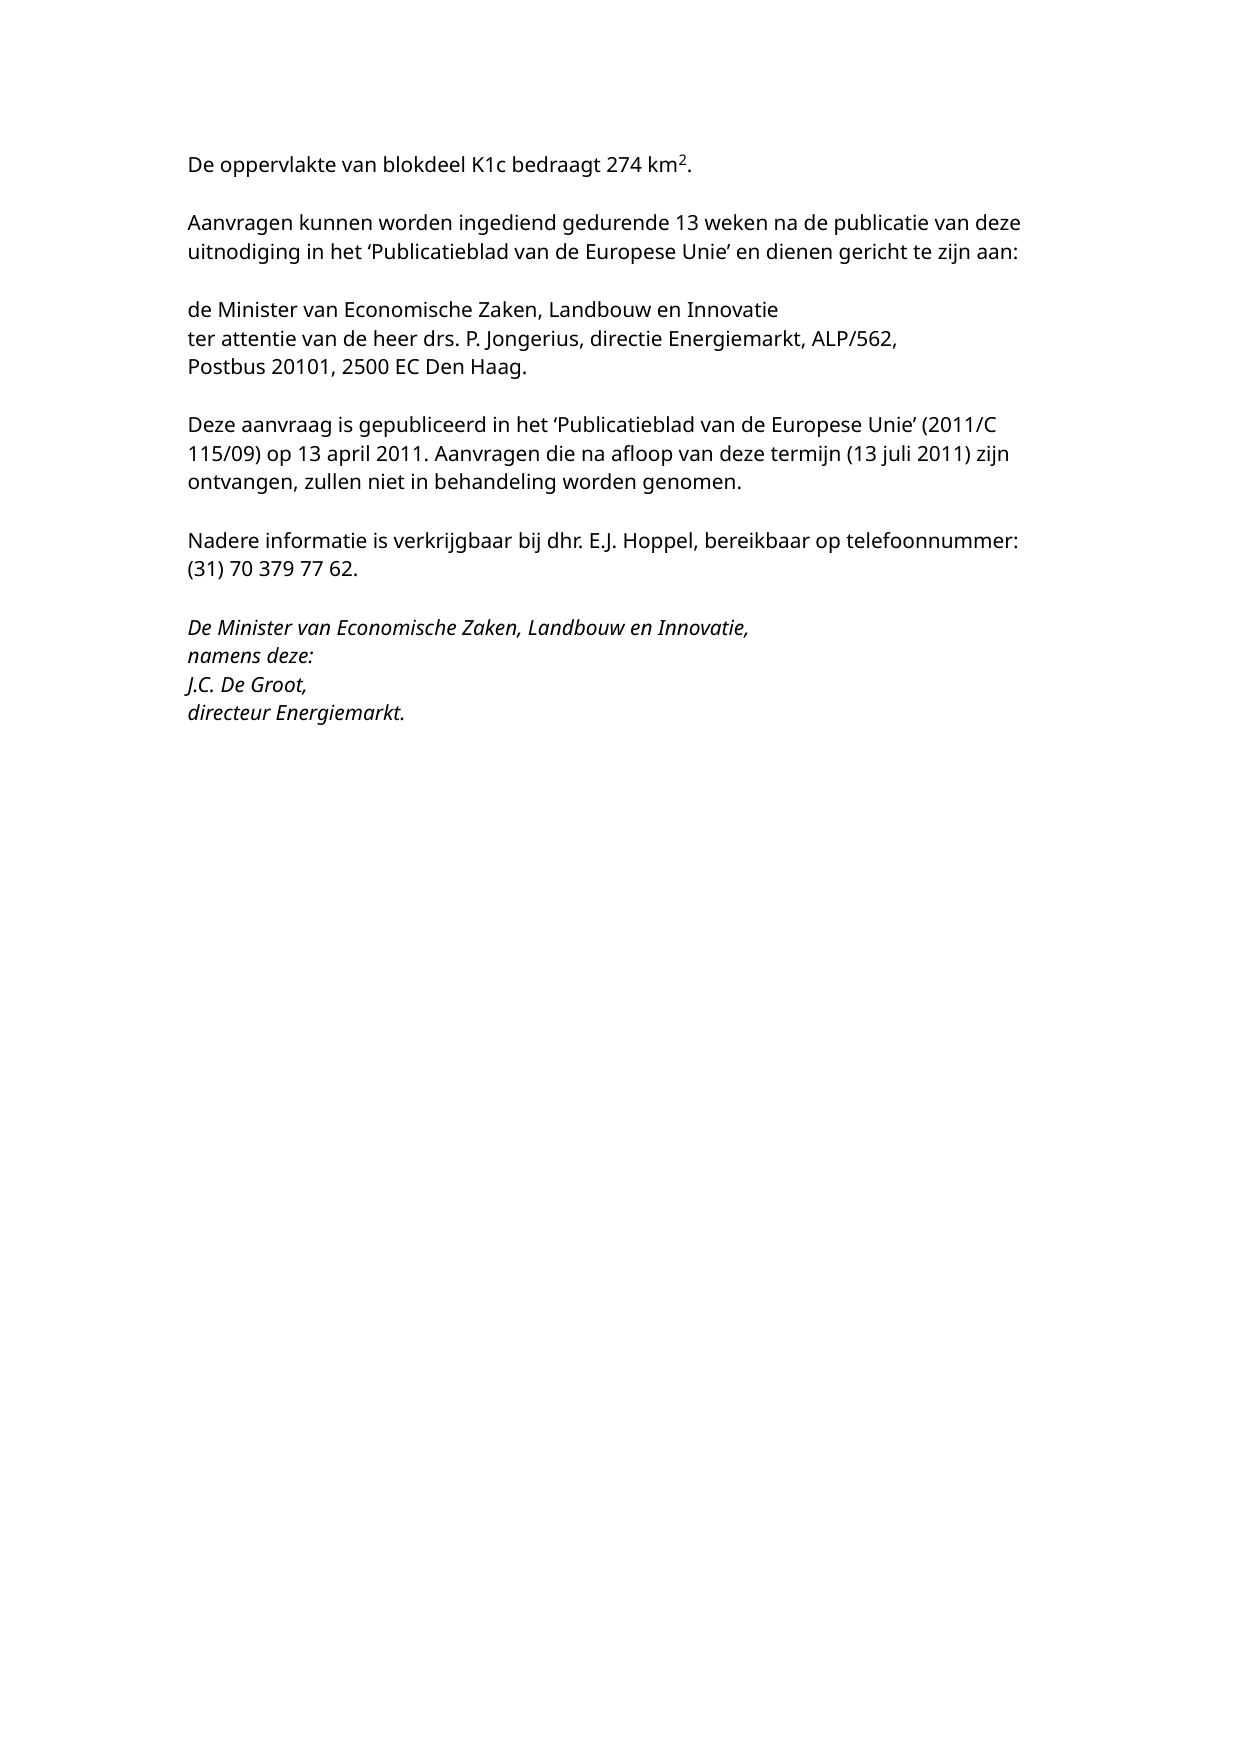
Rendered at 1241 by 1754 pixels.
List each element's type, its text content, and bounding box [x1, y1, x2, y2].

text De Minister van Economische Zaken, Landbouw en Innovatie, [187, 613, 1053, 641]
text Aanvragen kunnen worden ingediend gedurende 13 weken na de publicatie van deze uitnodiging in het ‘Publicatieblad van de Europese Unie’ en dienen gericht te zijn aan: [187, 208, 1053, 265]
text de Minister van Economische Zaken, Landbouw en Innovatie [187, 295, 1053, 324]
text J.C. De Groot, [187, 670, 1053, 698]
text ter attentie van de heer drs. P. Jongerius, directie Energiemarkt, ALP/562, [187, 324, 1053, 352]
text Deze aanvraag is gepubliceerd in het ‘Publicatieblad van de Europese Unie’ (2011/C 115/09) op 13 april 2011. Aanvragen die na afloop van deze termijn (13 juli 2011) zijn ontvangen, zullen niet in behandeling worden genomen. [187, 411, 1053, 496]
text namens deze: [187, 641, 1053, 670]
text De oppervlakte van blokdeel K1c bedraagt 274 km2. [187, 150, 1053, 178]
text Nadere informatie is verkrijgbaar bij dhr. E.J. Hoppel, bereikbaar op telefoonnummer: (31) 70 379 77 62. [187, 526, 1053, 583]
text Postbus 20101, 2500 EC Den Haag. [187, 352, 1053, 381]
text directeur Energiemarkt. [187, 698, 1053, 727]
